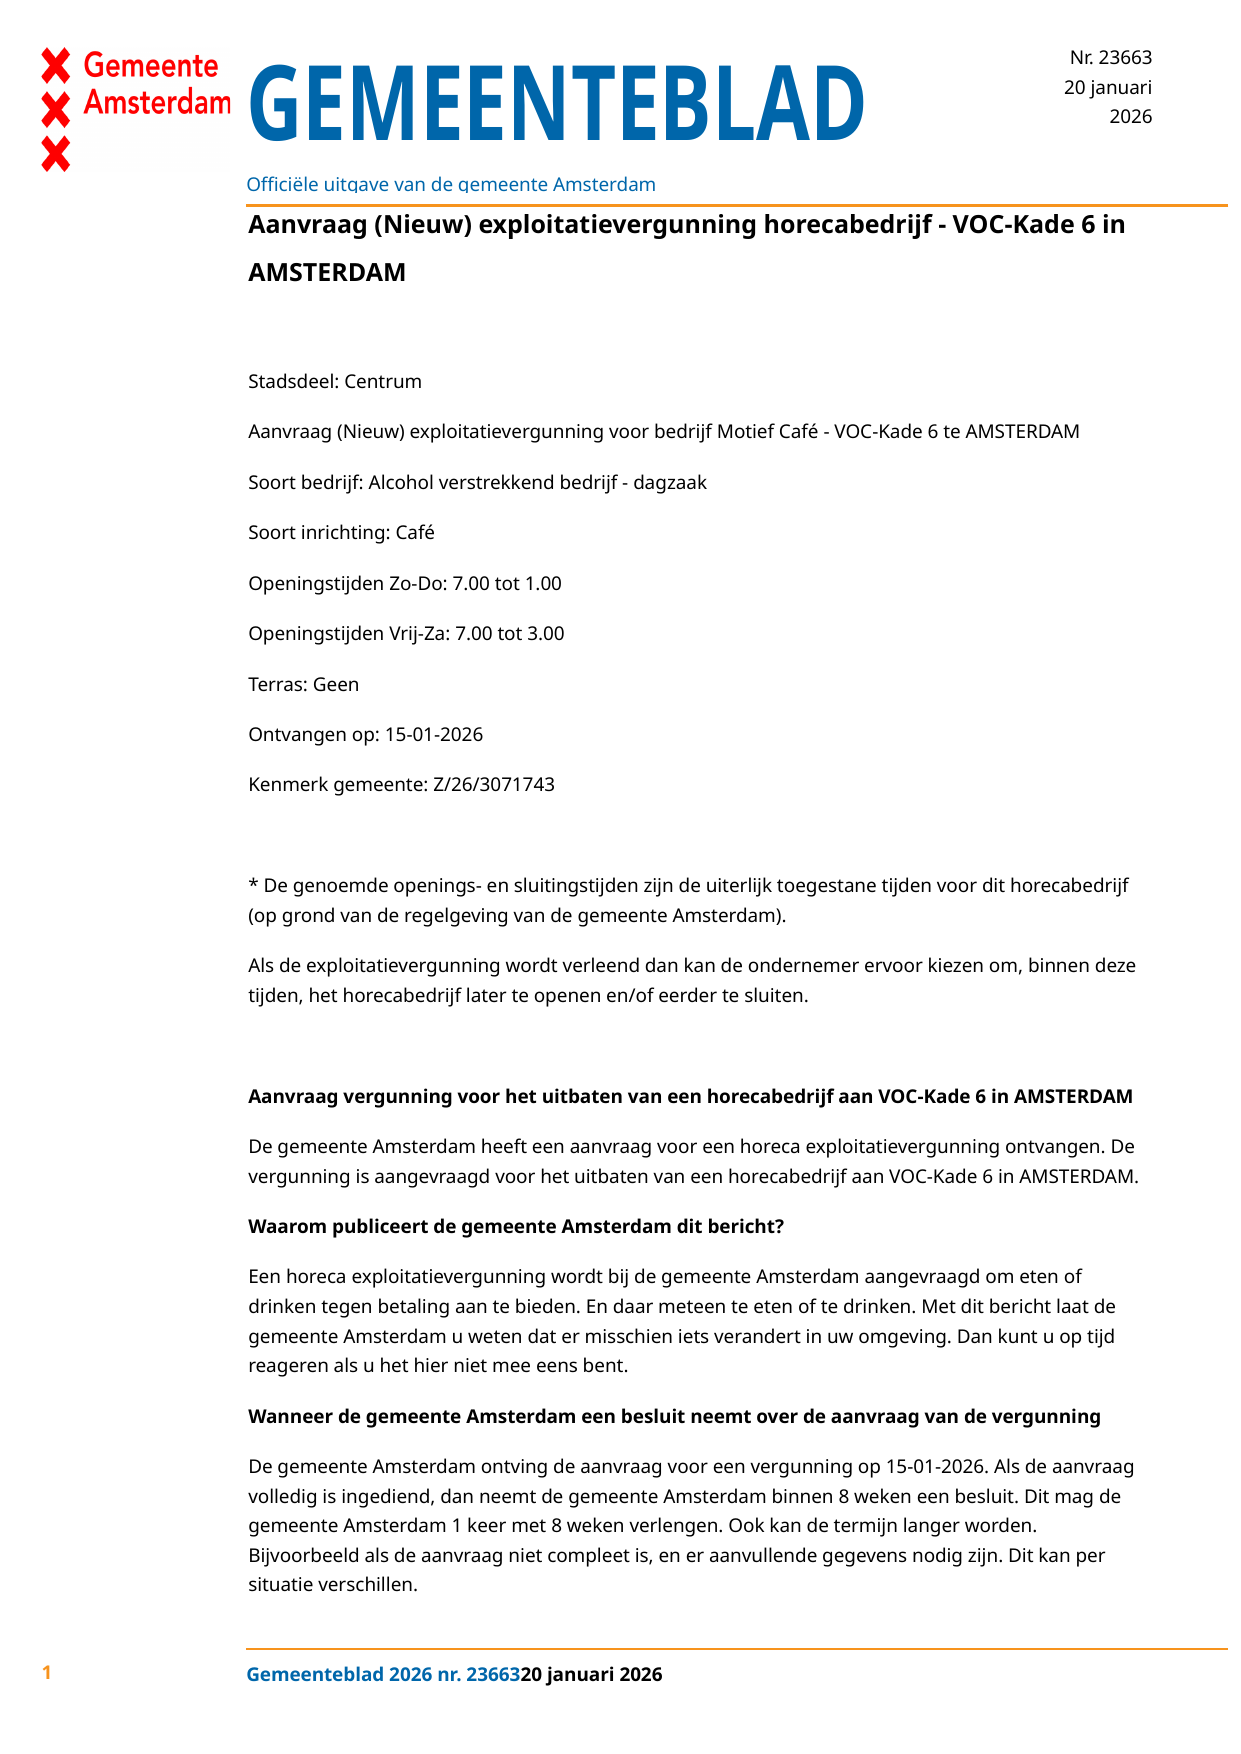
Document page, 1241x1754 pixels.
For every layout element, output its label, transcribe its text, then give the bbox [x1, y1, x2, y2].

text De gemeente Amsterdam ontving de aanvraag voor een vergunning op 15-01-2026. Als de aanvraag volledig is ingediend, dan neemt de gemeente Amsterdam binnen 8 weken een besluit. Dit mag de gemeente Amsterdam 1 keer met 8 weken verlengen. Ook kan de termijn langer worden. Bijvoorbeeld als de aanvraag niet compleet is, en er aanvullende gegevens nodig zijn. Dit kan per situatie verschillen. [248, 1453, 1152, 1597]
text Soort bedrijf: Alcohol verstrekkend bedrijf - dagzaak [248, 469, 1152, 495]
text * De genoemde openings- en sluitingstijden zijn de uiterlijk toegestane tijden voor dit horecabedrijf (op grond van de regelgeving van de gemeente Amsterdam). [248, 872, 1152, 928]
text Aanvraag (Nieuw) exploitatievergunning horecabedrijf - VOC-Kade 6 in AMSTERDAM [248, 207, 1152, 288]
text Waarom publiceert de gemeente Amsterdam dit bericht? [248, 1213, 1152, 1239]
picture [41, 47, 231, 172]
text Soort inrichting: Café [248, 519, 1152, 545]
text Openingstijden Vrij-Za: 7.00 tot 3.00 [248, 620, 1152, 646]
text Openingstijden Zo-Do: 7.00 tot 1.00 [248, 570, 1152, 596]
text Aanvraag (Nieuw) exploitatievergunning voor bedrijf Motief Café - VOC-Kade 6 te AMSTERDAM [248, 419, 1152, 444]
text Een horeca exploitatievergunning wordt bij de gemeente Amsterdam aangevraagd om eten of drinken tegen betaling aan te bieden. En daar meteen te eten of te drinken. Met dit bericht laat de gemeente Amsterdam u weten dat er misschien iets verandert in uw omgeving. Dan kunt u op tijd reageren als u het hier niet mee eens bent. [248, 1264, 1152, 1378]
text Wanneer de gemeente Amsterdam een besluit neemt over de aanvraag van de vergunning [248, 1403, 1152, 1429]
text Ontvangen op: 15-01-2026 [248, 721, 1152, 747]
text Kenmerk gemeente: Z/26/3071743 [248, 772, 1152, 797]
text Terras: Geen [248, 671, 1152, 697]
text Stadsdeel: Centrum [248, 368, 1152, 394]
text Als de exploitatievergunning wordt verleend dan kan de ondernemer ervoor kiezen om, binnen deze tijden, het horecabedrijf later te openen en/of eerder te sluiten. [248, 952, 1152, 1008]
text De gemeente Amsterdam heeft een aanvraag voor een horeca exploitatievergunning ontvangen. De vergunning is aangevraagd voor het uitbaten van een horecabedrijf aan VOC-Kade 6 in AMSTERDAM. [248, 1133, 1152, 1189]
text Aanvraag vergunning voor het uitbaten van een horecabedrijf aan VOC-Kade 6 in AMSTERDAM [248, 1083, 1152, 1109]
